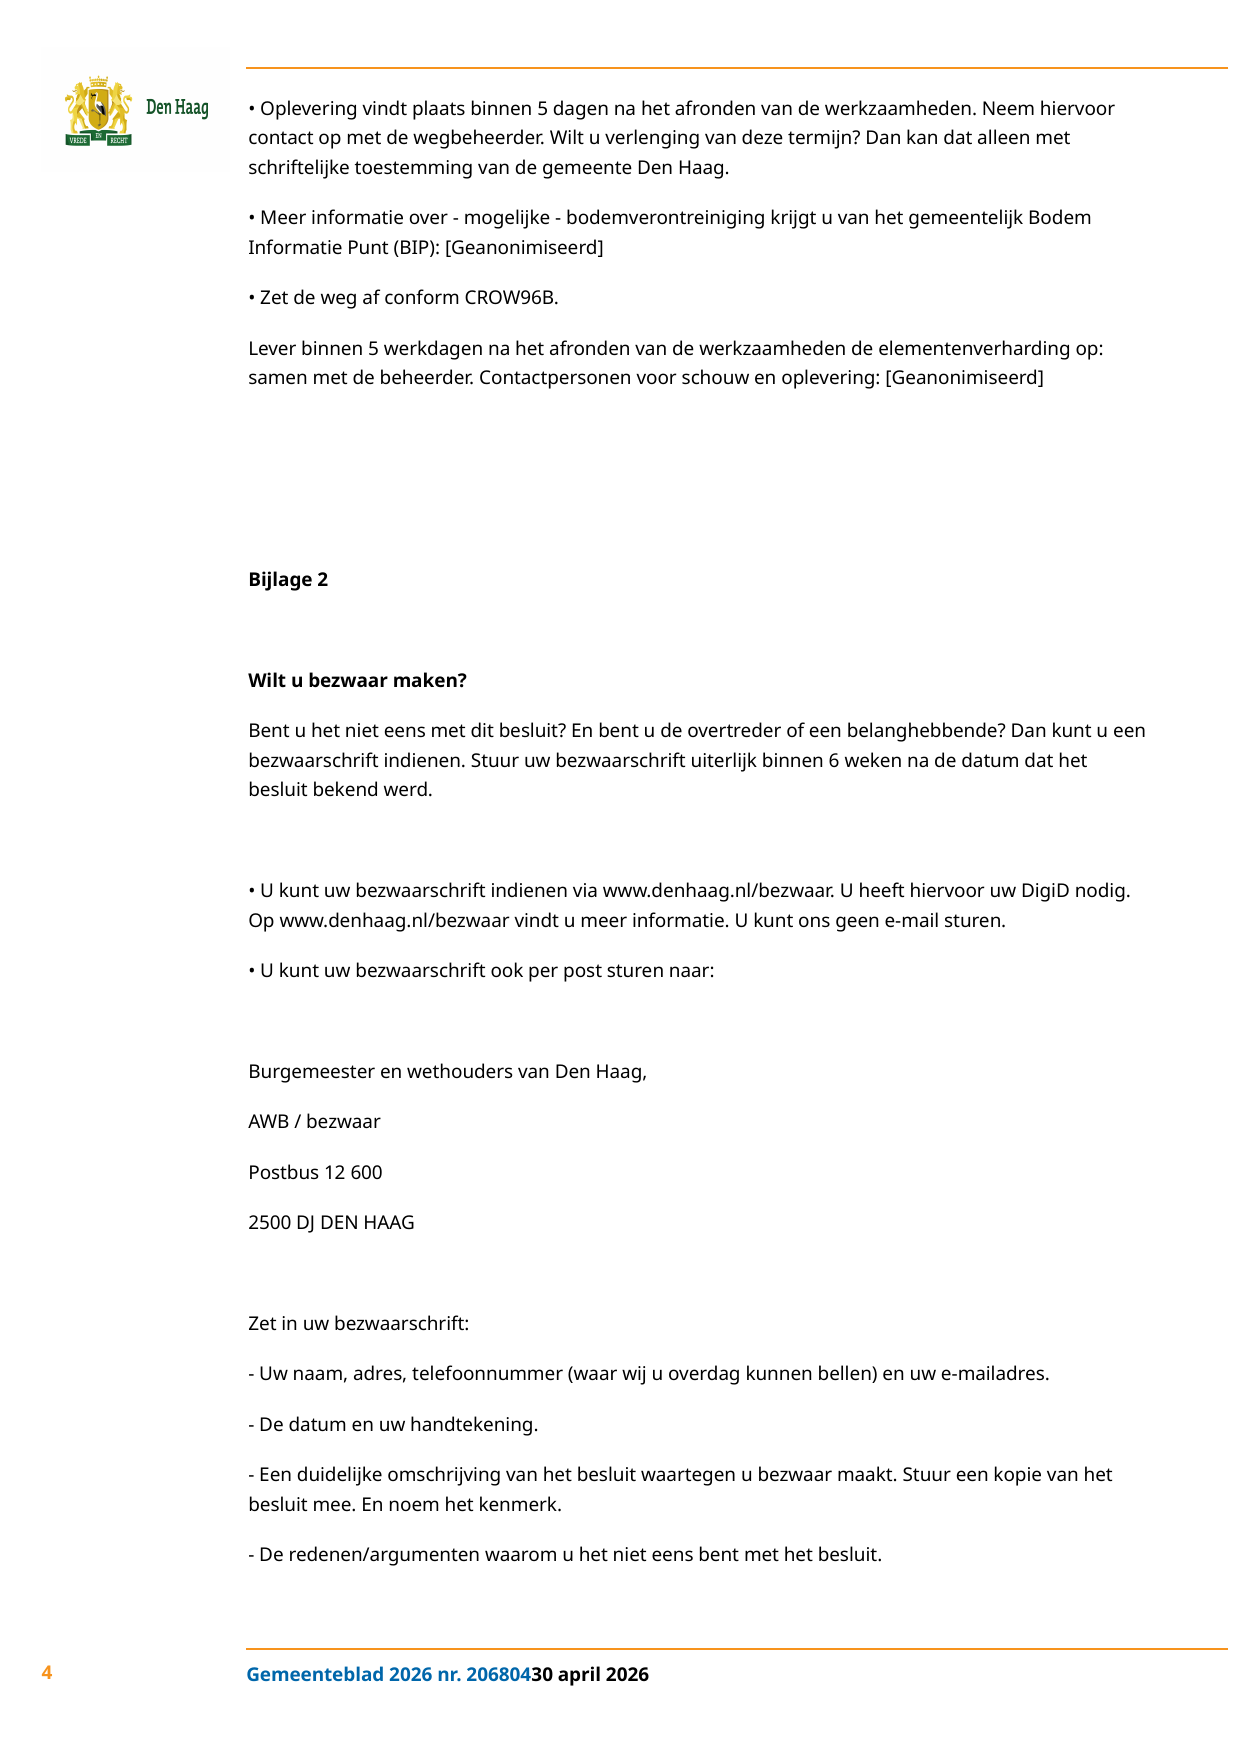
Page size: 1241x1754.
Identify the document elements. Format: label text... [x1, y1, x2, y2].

text Bent u het niet eens met dit besluit? En bent u de overtreder of een belanghebbende? Dan kunt u een bezwaarschrift indienen. Stuur uw bezwaarschrift uiterlijk binnen 6 weken na de datum dat het besluit bekend werd. [248, 717, 1152, 802]
text Lever binnen 5 werkdagen na het afronden van de werkzaamheden de elementenverharding op: samen met de beheerder. Contactpersonen voor schouw en oplevering: [Geanonimiseerd] [248, 335, 1152, 390]
text - Een duidelijke omschrijving van het besluit waartegen u bezwaar maakt. Stuur een kopie van het besluit mee. En noem het kenmerk. [248, 1461, 1152, 1517]
text AWB / bezwaar [248, 1108, 1152, 1134]
text - Uw naam, adres, telefoonnummer (waar wij u overdag kunnen bellen) en uw e-mailadres. [248, 1361, 1152, 1386]
text • Oplevering vindt plaats binnen 5 dagen na het afronden van de werkzaamheden. Neem hiervoor contact op met de wegbeheerder. Wilt u verlenging van deze termijn? Dan kan dat alleen met schriftelijke toestemming van de gemeente Den Haag. [248, 95, 1152, 180]
text • U kunt uw bezwaarschrift indienen via www.denhaag.nl/bezwaar. U heeft hiervoor uw DigiD nodig. Op www.denhaag.nl/bezwaar vindt u meer informatie. U kunt ons geen e-mail sturen. [248, 877, 1152, 933]
text Wilt u bezwaar maken? [248, 667, 1152, 693]
picture [41, 47, 231, 172]
text • Meer informatie over - mogelijke - bodemverontreiniging krijgt u van het gemeentelijk Bodem Informatie Punt (BIP): [Geanonimiseerd] [248, 204, 1152, 260]
text - De redenen/argumenten waarom u het niet eens bent met het besluit. [248, 1541, 1152, 1567]
text • U kunt uw bezwaarschrift ook per post sturen naar: [248, 957, 1152, 983]
text Burgemeester en wethouders van Den Haag, [248, 1058, 1152, 1084]
text Bijlage 2 [248, 566, 1152, 592]
text 2500 DJ DEN HAAG [248, 1209, 1152, 1235]
text • Zet de weg af conform CROW96B. [248, 284, 1152, 310]
text Zet in uw bezwaarschrift: [248, 1310, 1152, 1336]
text Postbus 12 600 [248, 1159, 1152, 1185]
text - De datum en uw handtekening. [248, 1411, 1152, 1437]
